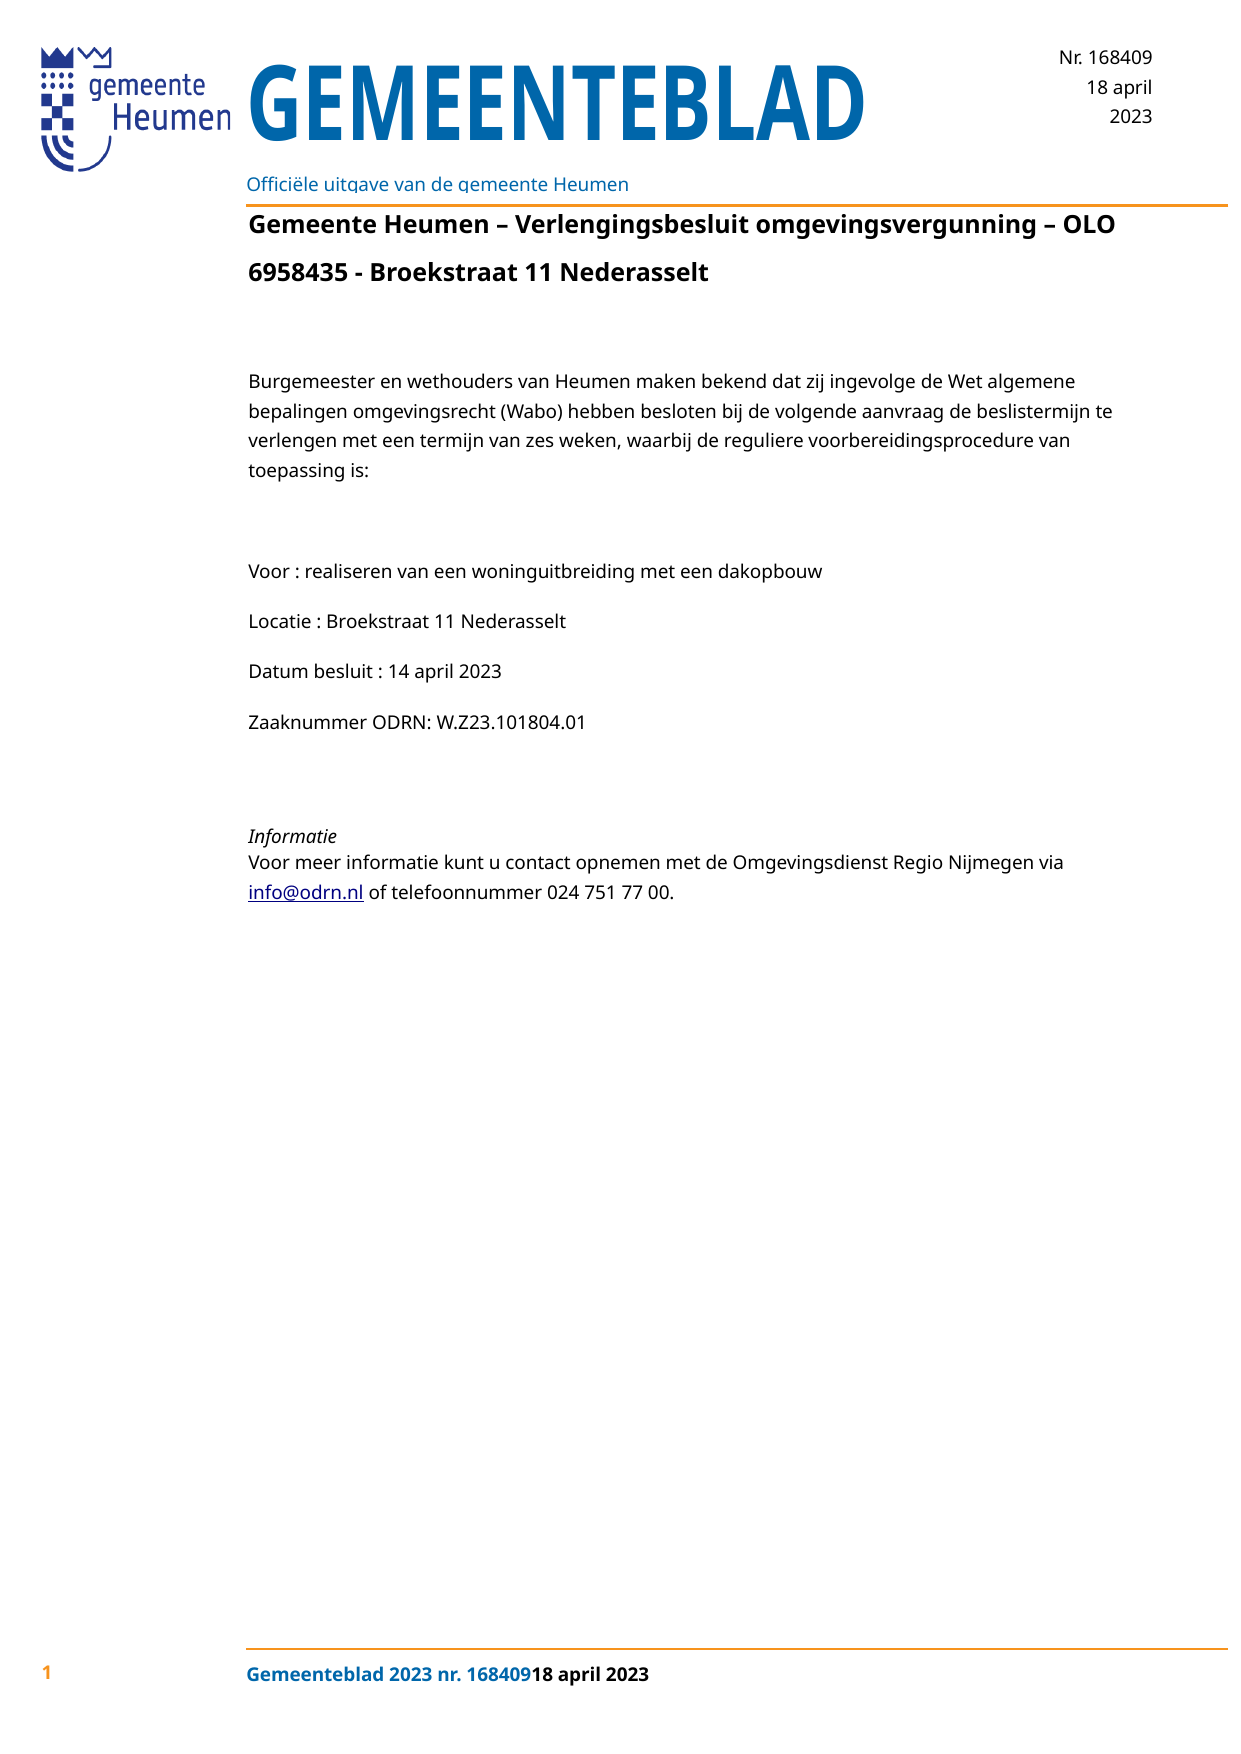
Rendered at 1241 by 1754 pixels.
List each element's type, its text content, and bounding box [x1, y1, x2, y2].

text Locatie : Broekstraat 11 Nederasselt [248, 608, 1152, 634]
text Gemeente Heumen – Verlengingsbesluit omgevingsvergunning – OLO 6958435 - Broekstraat 11 Nederasselt [248, 207, 1152, 288]
text Voor : realiseren van een woninguitbreiding met een dakopbouw [248, 558, 1152, 584]
text Burgemeester en wethouders van Heumen maken bekend dat zij ingevolge de Wet algemene bepalingen omgevingsrecht (Wabo) hebben besloten bij de volgende aanvraag de beslistermijn te verlengen met een termijn van zes weken, waarbij de reguliere voorbereidingsprocedure van toepassing is: [248, 368, 1152, 483]
text Voor meer informatie kunt u contact opnemen met de Omgevingsdienst Regio Nijmegen via info@odrn.nl of telefoonnummer 024 751 77 00. [248, 849, 1152, 904]
text Zaaknummer ODRN: W.Z23.101804.01 [248, 709, 1152, 735]
text Datum besluit : 14 april 2023 [248, 659, 1152, 684]
picture [41, 47, 231, 172]
text Informatie [248, 823, 1152, 849]
